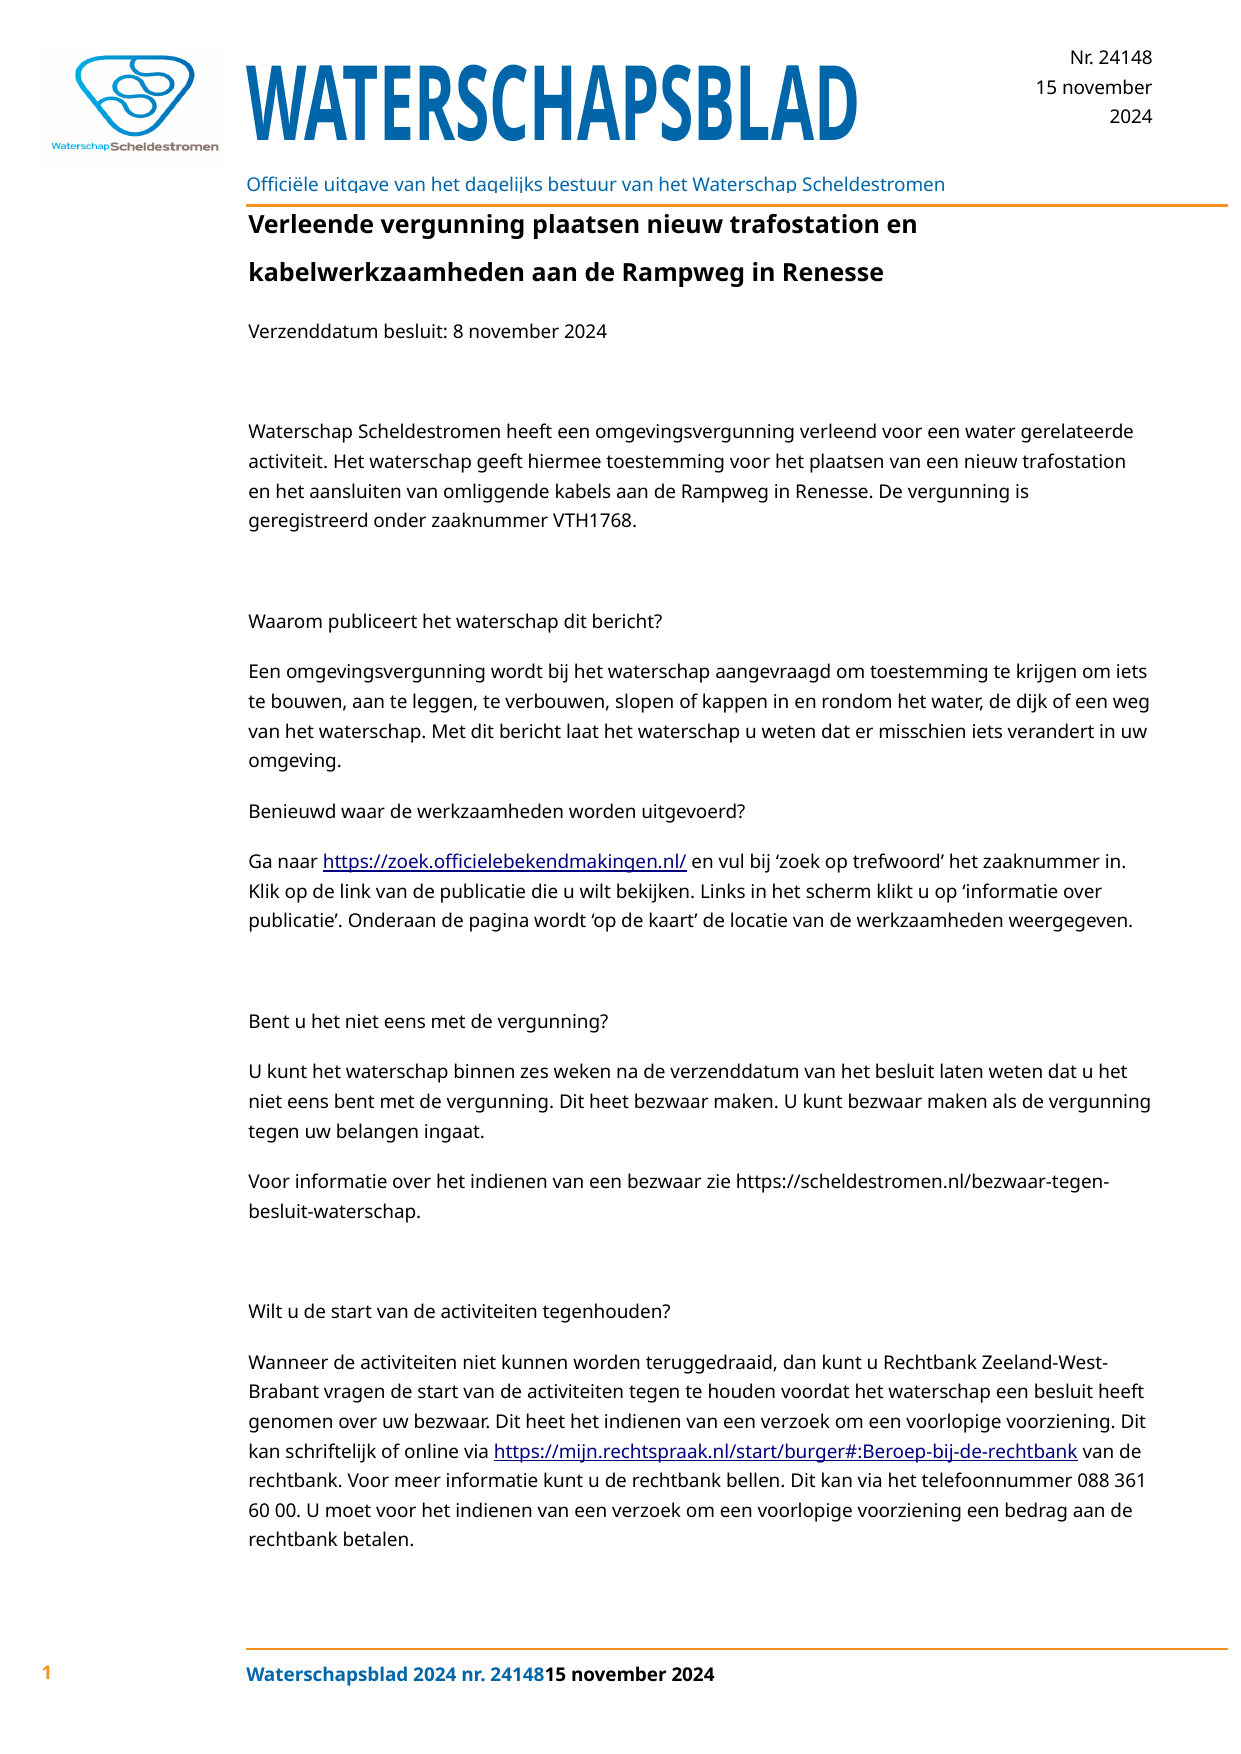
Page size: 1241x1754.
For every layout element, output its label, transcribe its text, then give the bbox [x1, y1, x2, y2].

text Bent u het niet eens met de vergunning? [248, 1008, 1152, 1034]
text Wilt u de start van de activiteiten tegenhouden? [248, 1299, 1152, 1324]
text Voor informatie over het indienen van een bezwaar zie https://scheldestromen.nl/bezwaar-tegen-besluit-waterschap. [248, 1168, 1152, 1224]
text Waarom publiceert het waterschap dit bericht? [248, 608, 1152, 634]
text Verzenddatum besluit: 8 november 2024 [248, 318, 1152, 344]
text Wanneer de activiteiten niet kunnen worden teruggedraaid, dan kunt u Rechtbank Zeeland-West-Brabant vragen de start van de activiteiten tegen te houden voordat het waterschap een besluit heeft genomen over uw bezwaar. Dit heet het indienen van een verzoek om een voorlopige voorziening. Dit kan schriftelijk of online via https://mijn.rechtspraak.nl/start/burger#:Beroep-bij-de-rechtbank van de rechtbank. Voor meer informatie kunt u de rechtbank bellen. Dit kan via het telefoonnummer 088 361 60 00. U moet voor het indienen van een verzoek om een voorlopige voorziening een bedrag aan de rechtbank betalen. [248, 1349, 1152, 1552]
text Verleende vergunning plaatsen nieuw trafostation en kabelwerkzaamheden aan de Rampweg in Renesse [248, 207, 1152, 288]
text Een omgevingsvergunning wordt bij het waterschap aangevraagd om toestemming te krijgen om iets te bouwen, aan te leggen, te verbouwen, slopen of kappen in en rondom het water, de dijk of een weg van het waterschap. Met dit bericht laat het waterschap u weten dat er misschien iets verandert in uw omgeving. [248, 659, 1152, 773]
text Ga naar https://zoek.officielebekendmakingen.nl/ en vul bij ‘zoek op trefwoord’ het zaaknummer in. Klik op de link van de publicatie die u wilt bekijken. Links in het scherm klikt u op ‘informatie over publicatie’. Onderaan de pagina wordt ‘op de kaart’ de locatie van de werkzaamheden weergegeven. [248, 848, 1152, 933]
picture [41, 47, 231, 172]
text Benieuwd waar de werkzaamheden worden uitgevoerd? [248, 798, 1152, 824]
text U kunt het waterschap binnen zes weken na de verzenddatum van het besluit laten weten dat u het niet eens bent met de vergunning. Dit heet bezwaar maken. U kunt bezwaar maken als de vergunning tegen uw belangen ingaat. [248, 1059, 1152, 1144]
text Waterschap Scheldestromen heeft een omgevingsvergunning verleend voor een water gerelateerde activiteit. Het waterschap geeft hiermee toestemming voor het plaatsen van een nieuw trafostation en het aansluiten van omliggende kabels aan de Rampweg in Renesse. De vergunning is geregistreerd onder zaaknummer VTH1768. [248, 419, 1152, 533]
